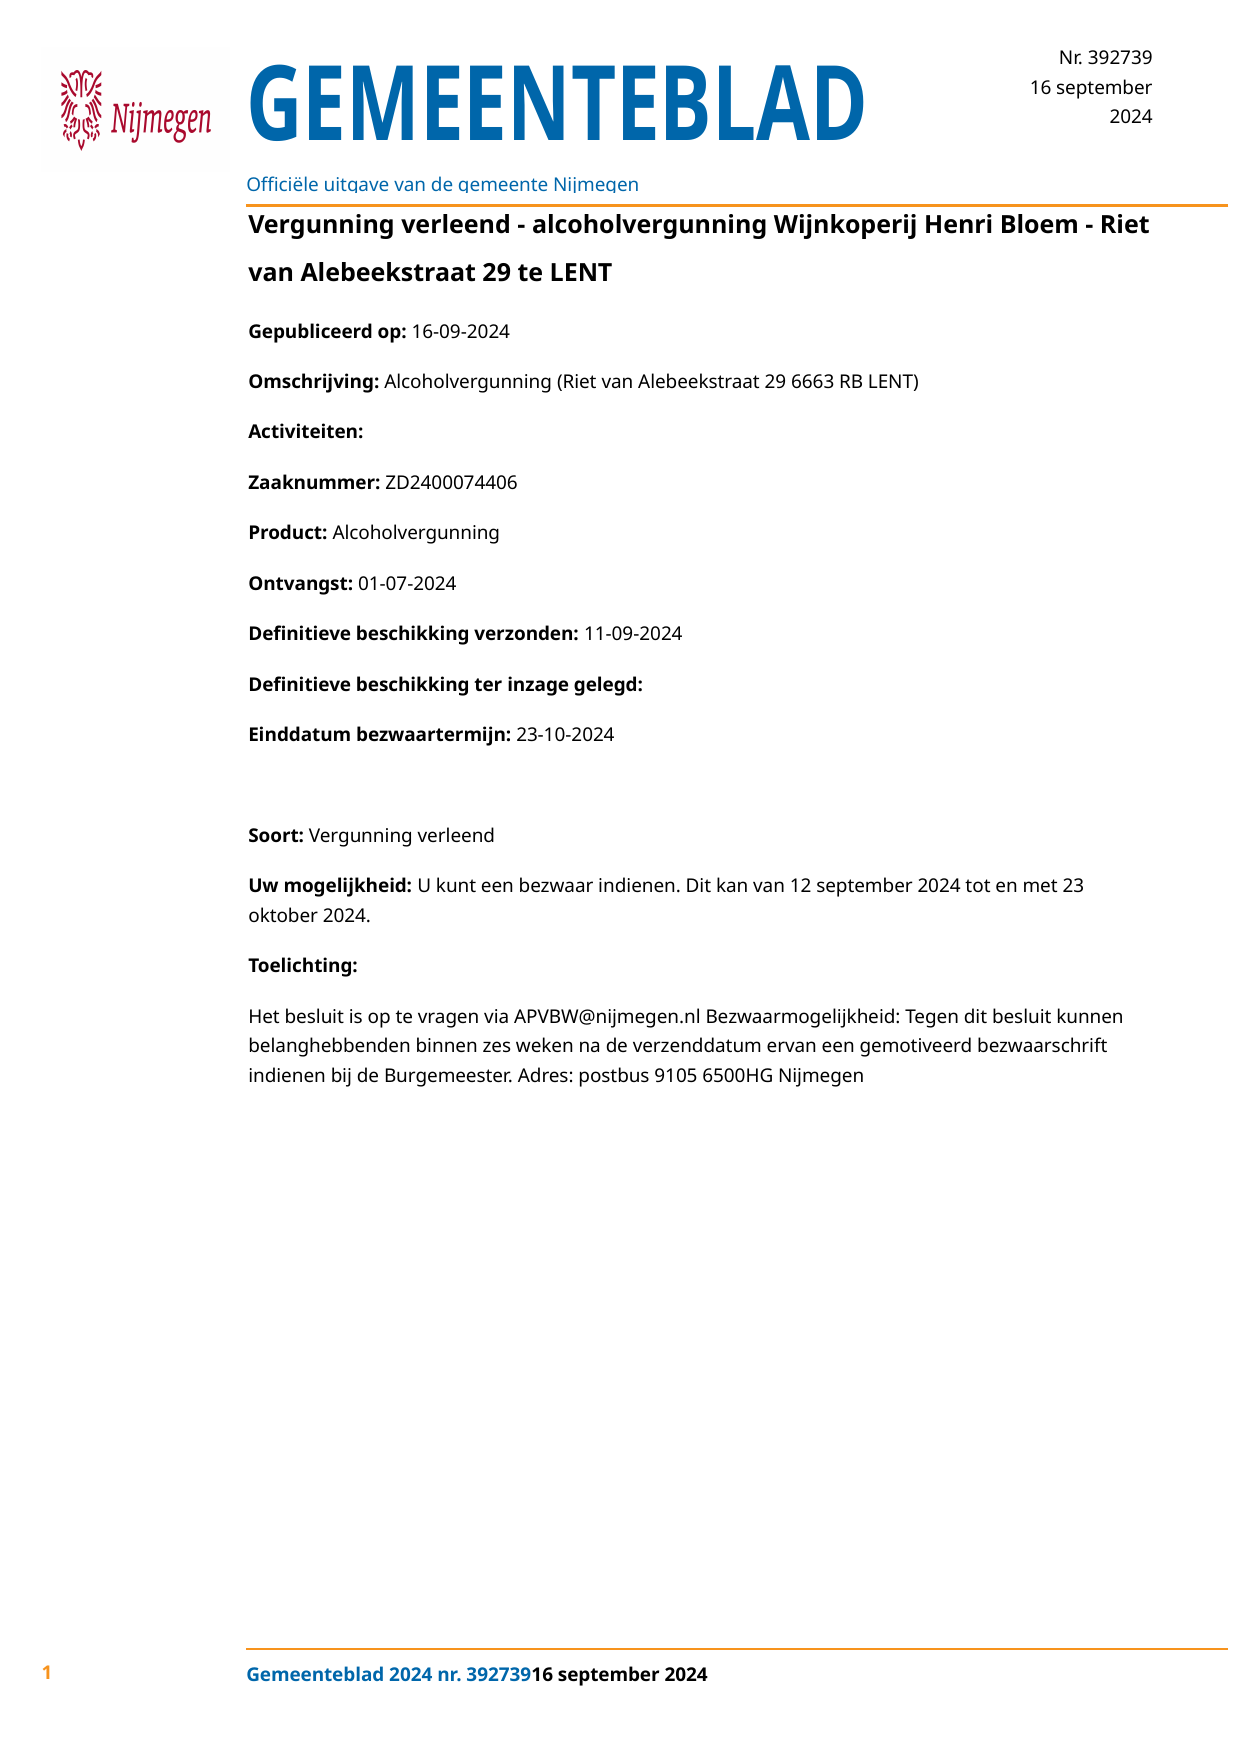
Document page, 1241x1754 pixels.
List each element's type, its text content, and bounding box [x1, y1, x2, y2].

text Het besluit is op te vragen via APVBW@nijmegen.nl Bezwaarmogelijkheid: Tegen dit besluit kunnen belanghebbenden binnen zes weken na de verzenddatum ervan een gemotiveerd bezwaarschrift indienen bij de Burgemeester. Adres: postbus 9105 6500HG Nijmegen [248, 1003, 1152, 1088]
text Soort: Vergunning verleend [248, 822, 1152, 848]
picture [41, 47, 231, 172]
text Vergunning verleend - alcoholvergunning Wijnkoperij Henri Bloem - Riet van Alebeekstraat 29 te LENT [248, 207, 1152, 288]
text Zaaknummer: ZD2400074406 [248, 469, 1152, 495]
text Ontvangst: 01-07-2024 [248, 570, 1152, 596]
text Definitieve beschikking ter inzage gelegd: [248, 671, 1152, 697]
text Gepubliceerd op: 16-09-2024 [248, 318, 1152, 344]
text Definitieve beschikking verzonden: 11-09-2024 [248, 620, 1152, 646]
text Einddatum bezwaartermijn: 23-10-2024 [248, 721, 1152, 747]
text Uw mogelijkheid: U kunt een bezwaar indienen. Dit kan van 12 september 2024 tot en met 23 oktober 2024. [248, 872, 1152, 928]
text Product: Alcoholvergunning [248, 519, 1152, 545]
text Omschrijving: Alcoholvergunning (Riet van Alebeekstraat 29 6663 RB LENT) [248, 368, 1152, 394]
text Activiteiten: [248, 419, 1152, 444]
text Toelichting: [248, 952, 1152, 978]
